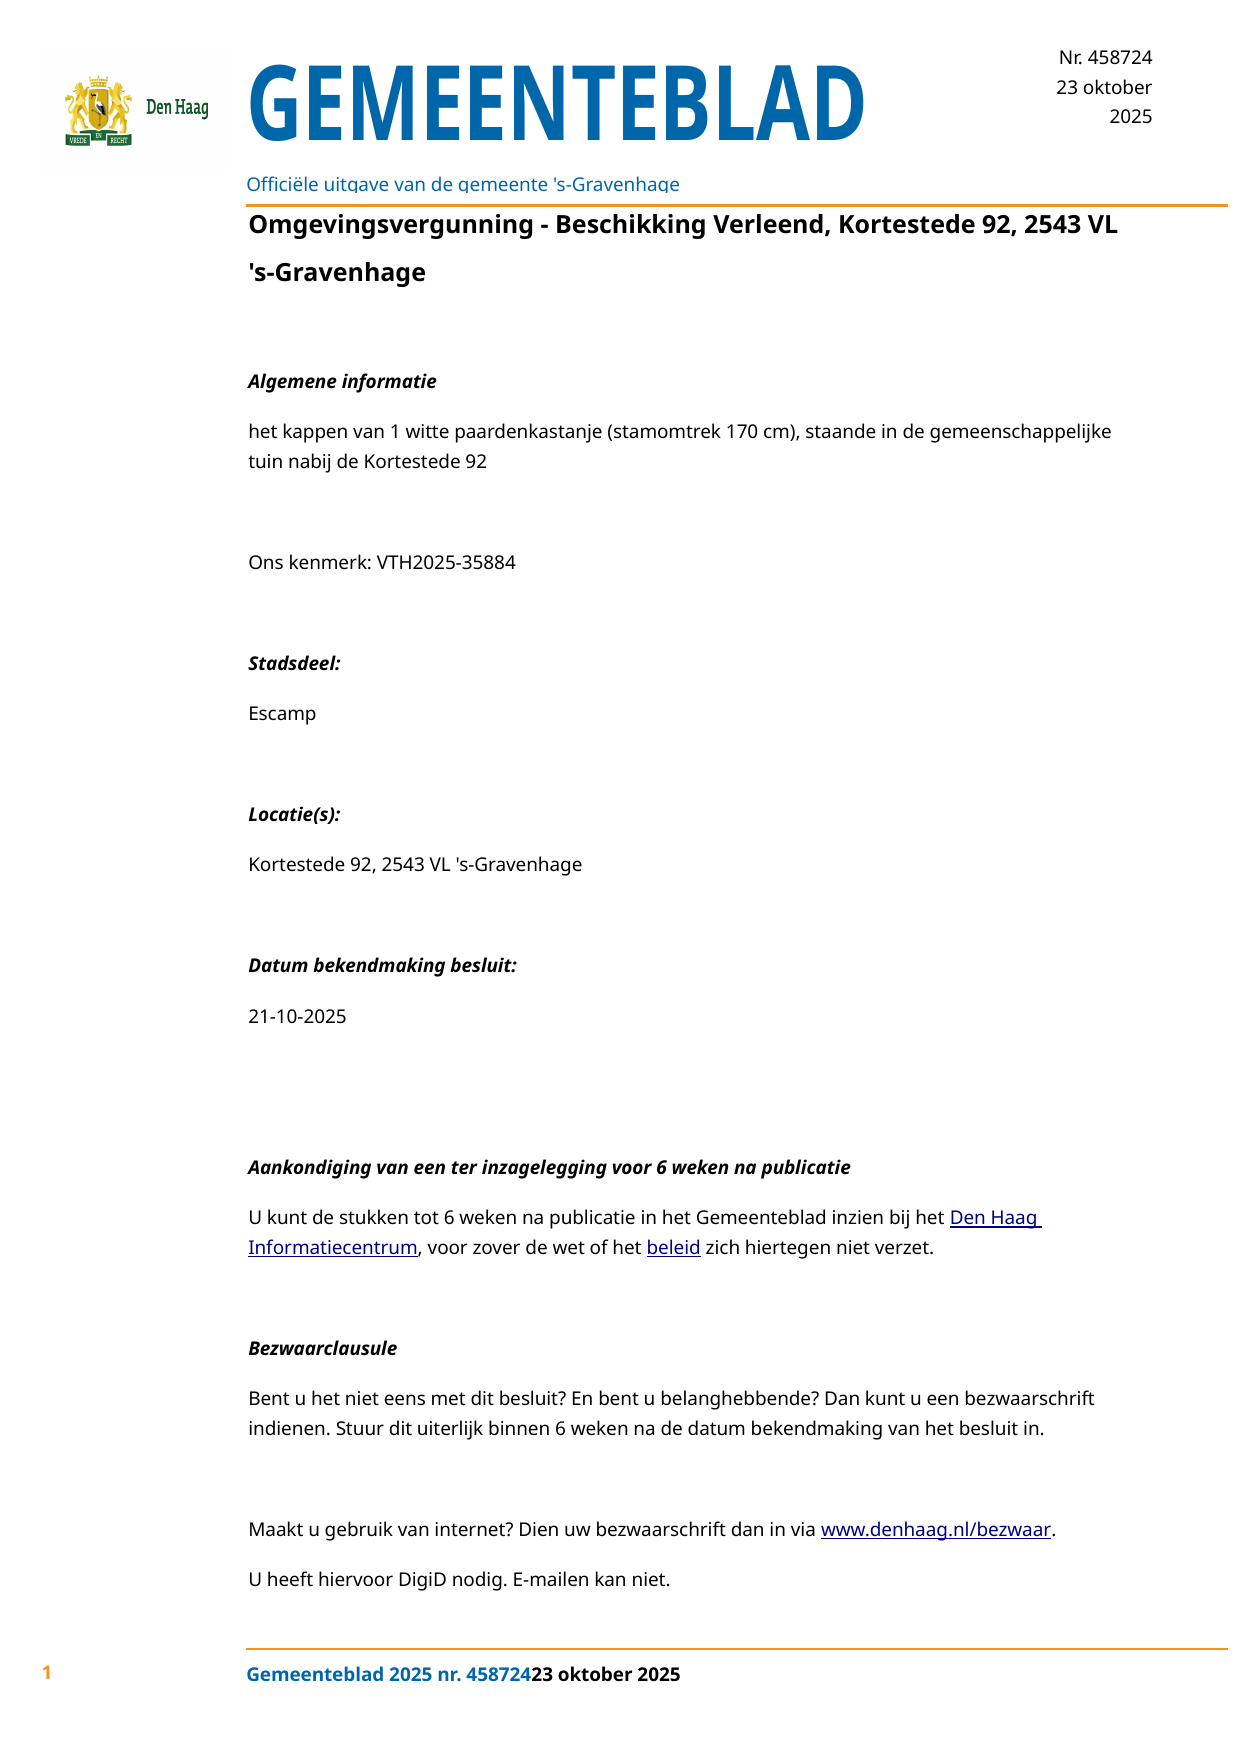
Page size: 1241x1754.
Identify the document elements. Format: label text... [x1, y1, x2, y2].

text Locatie(s): [248, 801, 1152, 827]
text Escamp [248, 700, 1152, 726]
text Aankondiging van een ter inzagelegging voor 6 weken na publicatie [248, 1154, 1152, 1180]
text Bezwaarclausule [248, 1335, 1152, 1361]
text 21-10-2025 [248, 1003, 1152, 1029]
picture [41, 47, 231, 172]
text Datum bekendmaking besluit: [248, 952, 1152, 978]
text Ons kenmerk: VTH2025-35884 [248, 549, 1152, 575]
text het kappen van 1 witte paardenkastanje (stamomtrek 170 cm), staande in de gemeenschappelijke tuin nabij de Kortestede 92 [248, 419, 1152, 474]
text Stadsdeel: [248, 650, 1152, 676]
text Kortestede 92, 2543 VL 's-Gravenhage [248, 852, 1152, 877]
text Algemene informatie [248, 368, 1152, 394]
text U kunt de stukken tot 6 weken na publicatie in het Gemeenteblad inzien bij het Den Haag Informatiecentrum, voor zover de wet of het beleid zich hiertegen niet verzet. [248, 1204, 1152, 1260]
text U heeft hiervoor DigiD nodig. E-mailen kan niet. [248, 1566, 1152, 1592]
text Omgevingsvergunning - Beschikking Verleend, Kortestede 92, 2543 VL 's-Gravenhage [248, 207, 1152, 288]
text Maakt u gebruik van internet? Dien uw bezwaarschrift dan in via www.denhaag.nl/bezwaar. [248, 1516, 1152, 1542]
text Bent u het niet eens met dit besluit? En bent u belanghebbende? Dan kunt u een bezwaarschrift indienen. Stuur dit uiterlijk binnen 6 weken na de datum bekendmaking van het besluit in. [248, 1385, 1152, 1441]
